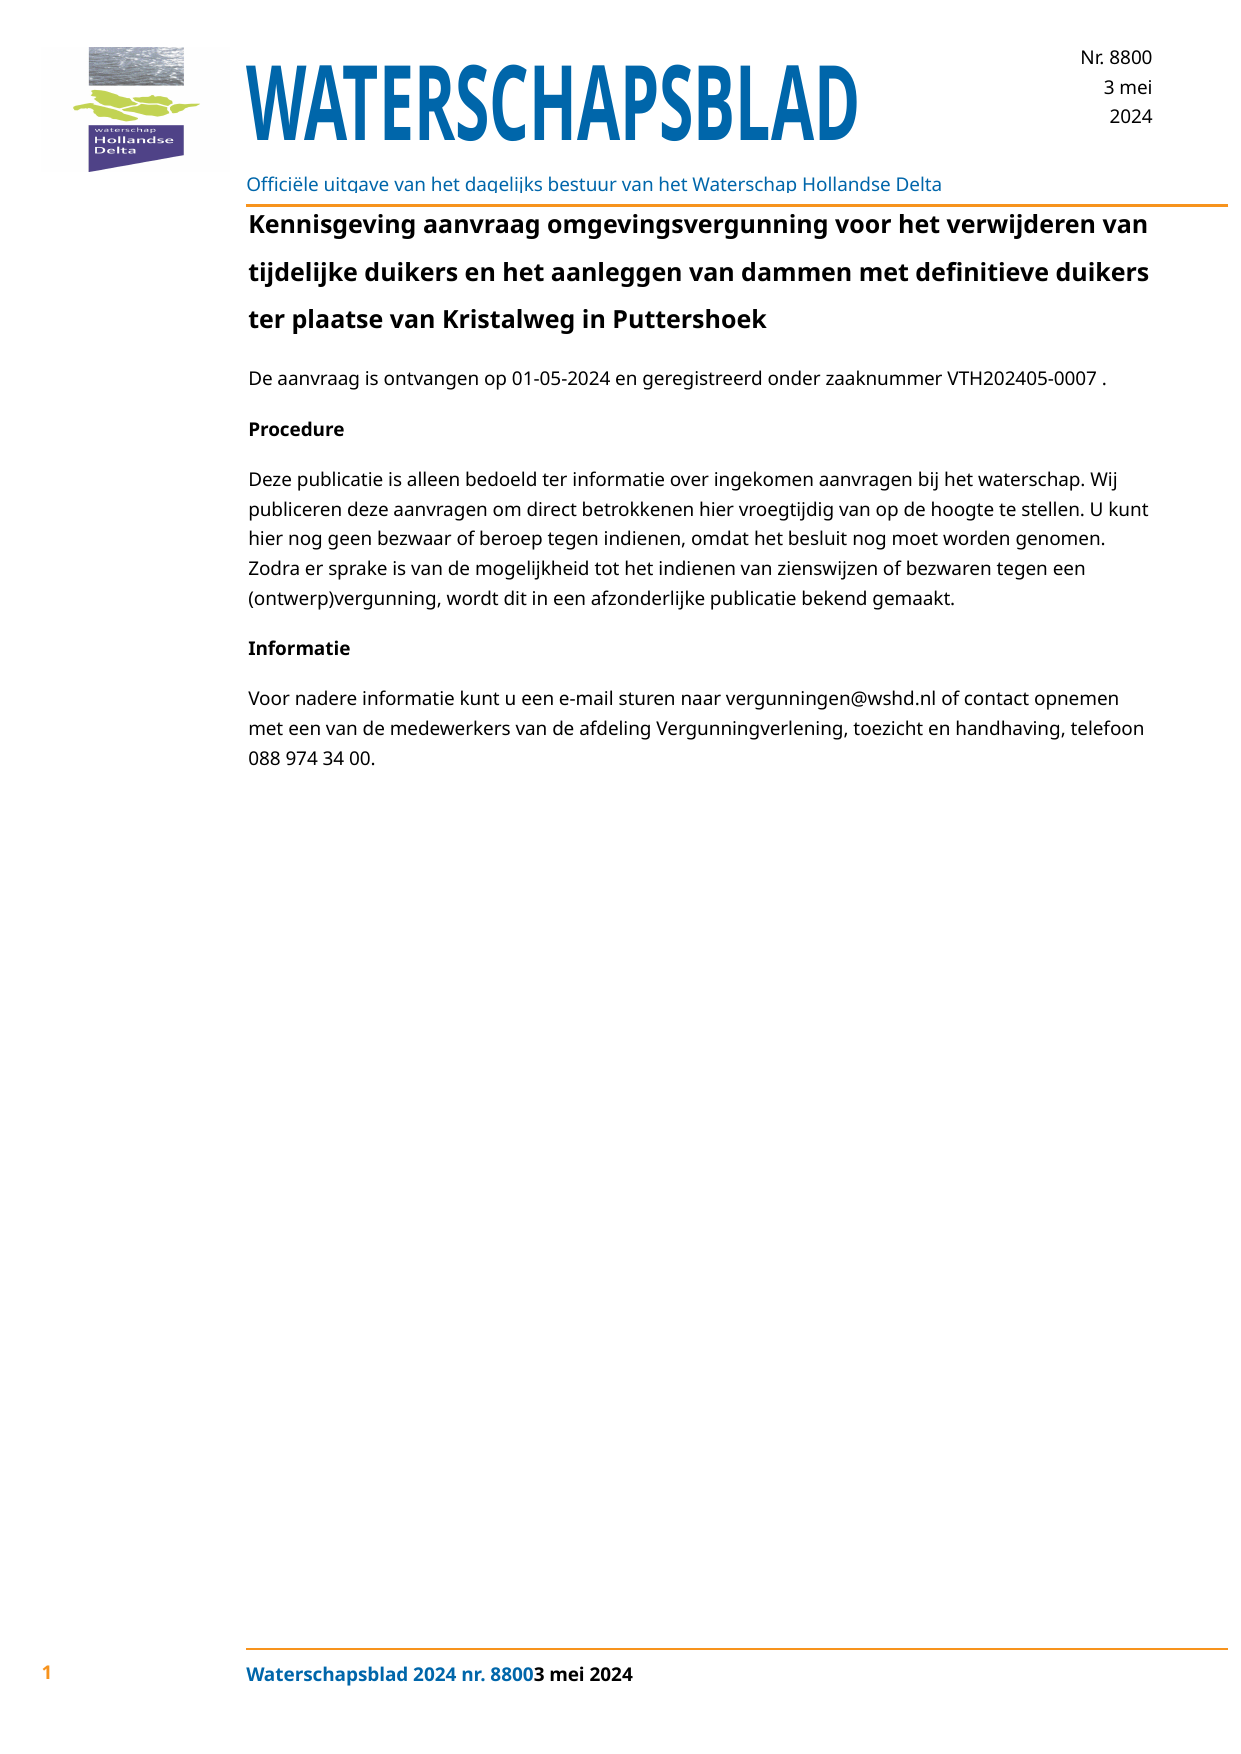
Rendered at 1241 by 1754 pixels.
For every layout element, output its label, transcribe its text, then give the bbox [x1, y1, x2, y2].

picture [41, 47, 231, 172]
text Voor nadere informatie kunt u een e-mail sturen naar vergunningen@wshd.nl of contact opnemen met een van de medewerkers van de afdeling Vergunningverlening, toezicht en handhaving, telefoon 088 974 34 00. [248, 686, 1152, 770]
text Procedure [248, 416, 1152, 442]
text Deze publicatie is alleen bedoeld ter informatie over ingekomen aanvragen bij het waterschap. Wij publiceren deze aanvragen om direct betrokkenen hier vroegtijdig van op de hoogte te stellen. U kunt hier nog geen bezwaar of beroep tegen indienen, omdat het besluit nog moet worden genomen. Zodra er sprake is van de mogelijkheid tot het indienen van zienswijzen of bezwaren tegen een (ontwerp)vergunning, wordt dit in een afzonderlijke publicatie bekend gemaakt. [248, 466, 1152, 610]
text Informatie [248, 635, 1152, 661]
text Kennisgeving aanvraag omgevingsvergunning voor het verwijderen van tijdelijke duikers en het aanleggen van dammen met definitieve duikers ter plaatse van Kristalweg in Puttershoek [248, 207, 1152, 336]
text De aanvraag is ontvangen op 01-05-2024 en geregistreerd onder zaaknummer VTH202405-0007 . [248, 366, 1152, 391]
